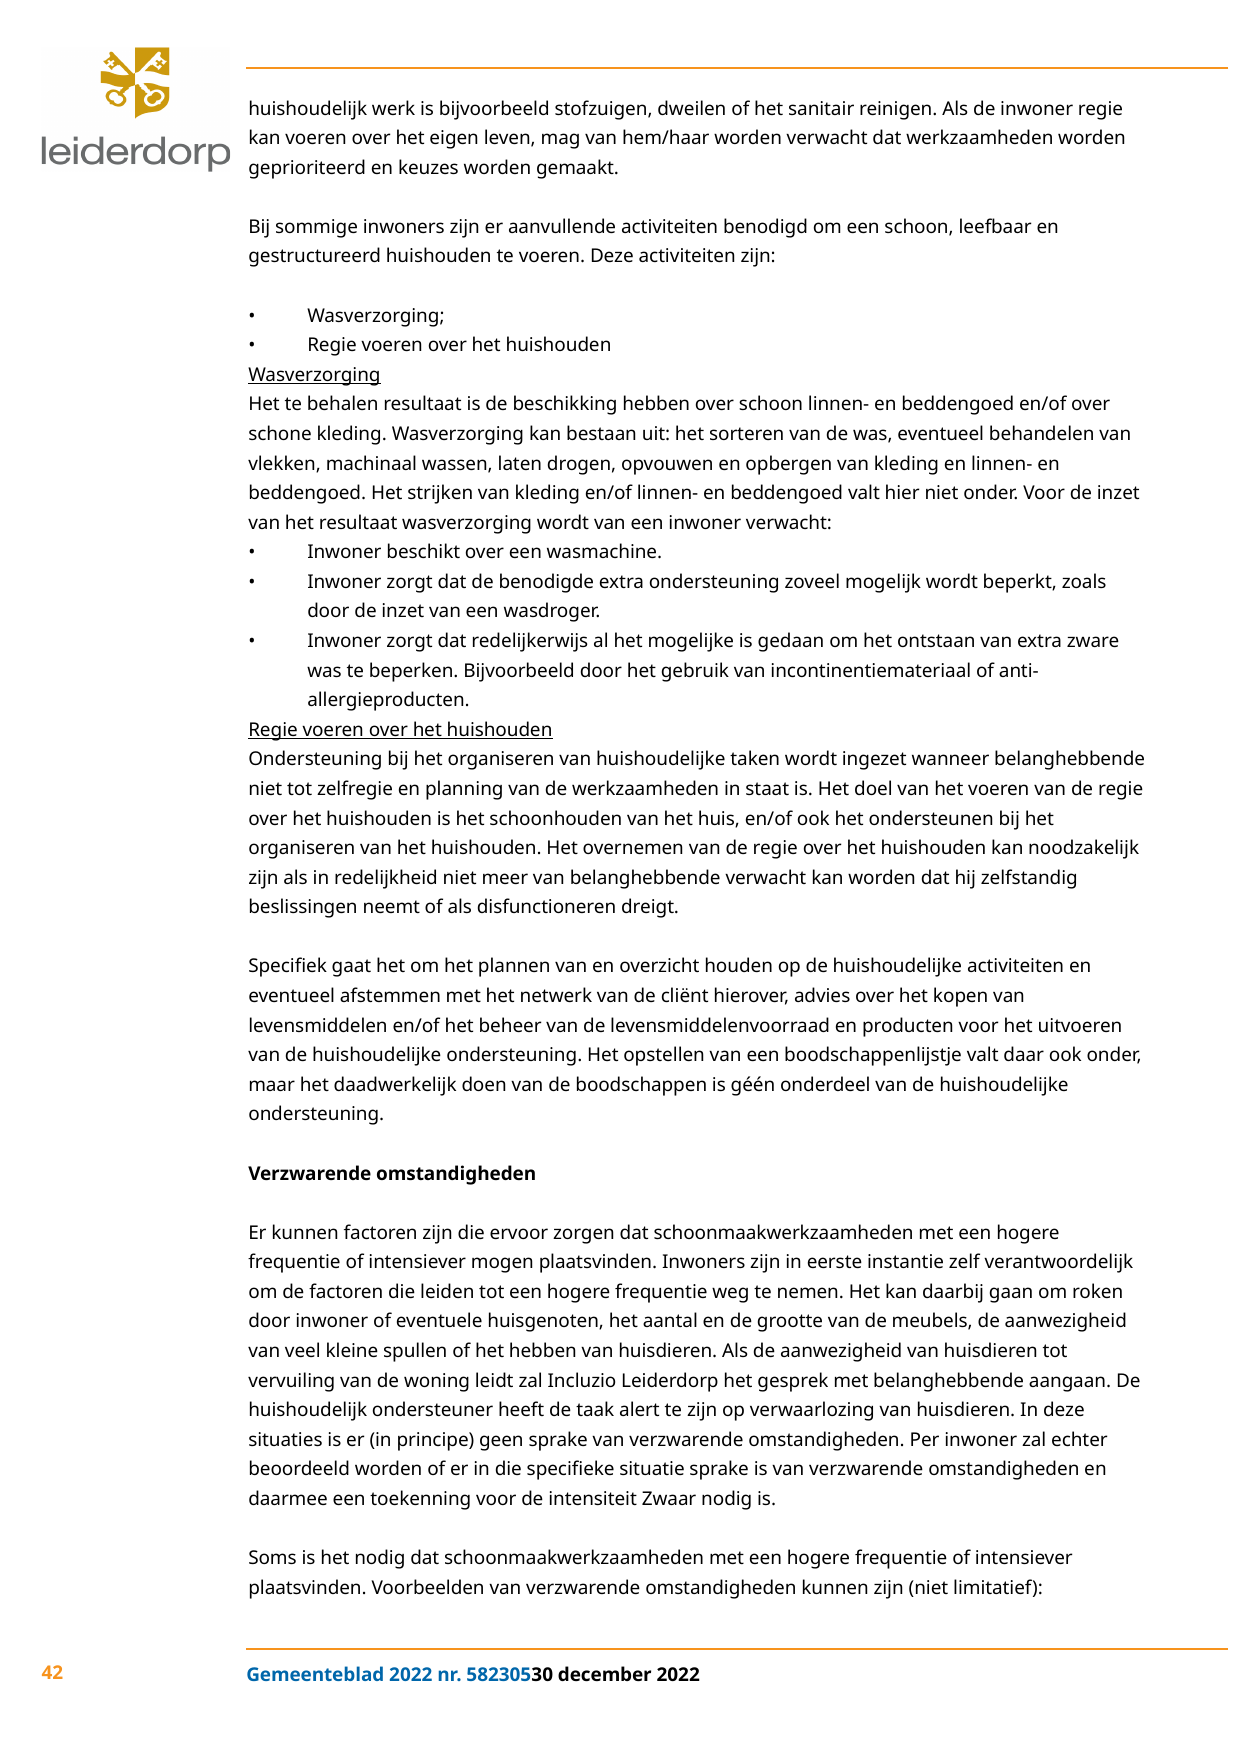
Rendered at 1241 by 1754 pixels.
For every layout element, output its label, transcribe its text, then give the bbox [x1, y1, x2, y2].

text Specifiek gaat het om het plannen van en overzicht houden op de huishoudelijke activiteiten en eventueel afstemmen met het netwerk van de cliënt hierover, advies over het kopen van levensmiddelen en/of het beheer van de levensmiddelenvoorraad en producten voor het uitvoeren van de huishoudelijke ondersteuning. Het opstellen van een boodschappenlijstje valt daar ook onder, maar het daadwerkelijk doen van de boodschappen is géén onderdeel van de huishoudelijke ondersteuning. [248, 953, 1152, 1126]
list Inwoner zorgt dat de benodigde extra ondersteuning zoveel mogelijk wordt beperkt, zoals door de inzet van een wasdroger. [248, 568, 1152, 623]
text Bij sommige inwoners zijn er aanvullende activiteiten benodigd om een schoon, leefbaar en gestructureerd huishouden te voeren. Deze activiteiten zijn: [248, 213, 1152, 268]
text Regie voeren over het huishouden [248, 716, 1152, 742]
list Inwoner beschikt over een wasmachine. [248, 538, 1152, 564]
list Wasverzorging; [248, 302, 1152, 328]
text Het te behalen resultaat is de beschikking hebben over schoon linnen- en beddengoed en/of over schone kleding. Wasverzorging kan bestaan uit: het sorteren van de was, eventueel behandelen van vlekken, machinaal wassen, laten drogen, opvouwen en opbergen van kleding en linnen- en beddengoed. Het strijken van kleding en/of linnen- en beddengoed valt hier niet onder. Voor de inzet van het resultaat wasverzorging wordt van een inwoner verwacht: [248, 391, 1152, 535]
text huishoudelijk werk is bijvoorbeeld stofzuigen, dweilen of het sanitair reinigen. Als de inwoner regie kan voeren over het eigen leven, mag van hem/haar worden verwacht dat werkzaamheden worden geprioriteerd en keuzes worden gemaakt. [248, 95, 1152, 180]
picture [41, 47, 231, 172]
text Ondersteuning bij het organiseren van huishoudelijke taken wordt ingezet wanneer belanghebbende niet tot zelfregie en planning van de werkzaamheden in staat is. Het doel van het voeren van de regie over het huishouden is het schoonhouden van het huis, en/of ook het ondersteunen bij het organiseren van het huishouden. Het overnemen van de regie over het huishouden kan noodzakelijk zijn als in redelijkheid niet meer van belanghebbende verwacht kan worden dat hij zelfstandig beslissingen neemt of als disfunctioneren dreigt. [248, 746, 1152, 919]
list Regie voeren over het huishouden [248, 331, 1152, 357]
text Er kunnen factoren zijn die ervoor zorgen dat schoonmaakwerkzaamheden met een hogere frequentie of intensiever mogen plaatsvinden. Inwoners zijn in eerste instantie zelf verantwoordelijk om de factoren die leiden tot een hogere frequentie weg te nemen. Het kan daarbij gaan om roken door inwoner of eventuele huisgenoten, het aantal en de grootte van de meubels, de aanwezigheid van veel kleine spullen of het hebben van huisdieren. Als de aanwezigheid van huisdieren tot vervuiling van de woning leidt zal Incluzio Leiderdorp het gesprek met belanghebbende aangaan. De huishoudelijk ondersteuner heeft de taak alert te zijn op verwaarlozing van huisdieren. In deze situaties is er (in principe) geen sprake van verzwarende omstandigheden. Per inwoner zal echter beoordeeld worden of er in die specifieke situatie sprake is van verzwarende omstandigheden en daarmee een toekenning voor de intensiteit Zwaar nodig is. [248, 1219, 1152, 1511]
text Wasverzorging [248, 361, 1152, 387]
text Soms is het nodig dat schoonmaakwerkzaamheden met een hogere frequentie of intensiever plaatsvinden. Voorbeelden van verzwarende omstandigheden kunnen zijn (niet limitatief): [248, 1544, 1152, 1600]
text Verzwarende omstandigheden [248, 1160, 1152, 1186]
list Inwoner zorgt dat redelijkerwijs al het mogelijke is gedaan om het ontstaan van extra zware was te beperken. Bijvoorbeeld door het gebruik van incontinentiemateriaal of anti-allergieproducten. [248, 627, 1152, 712]
